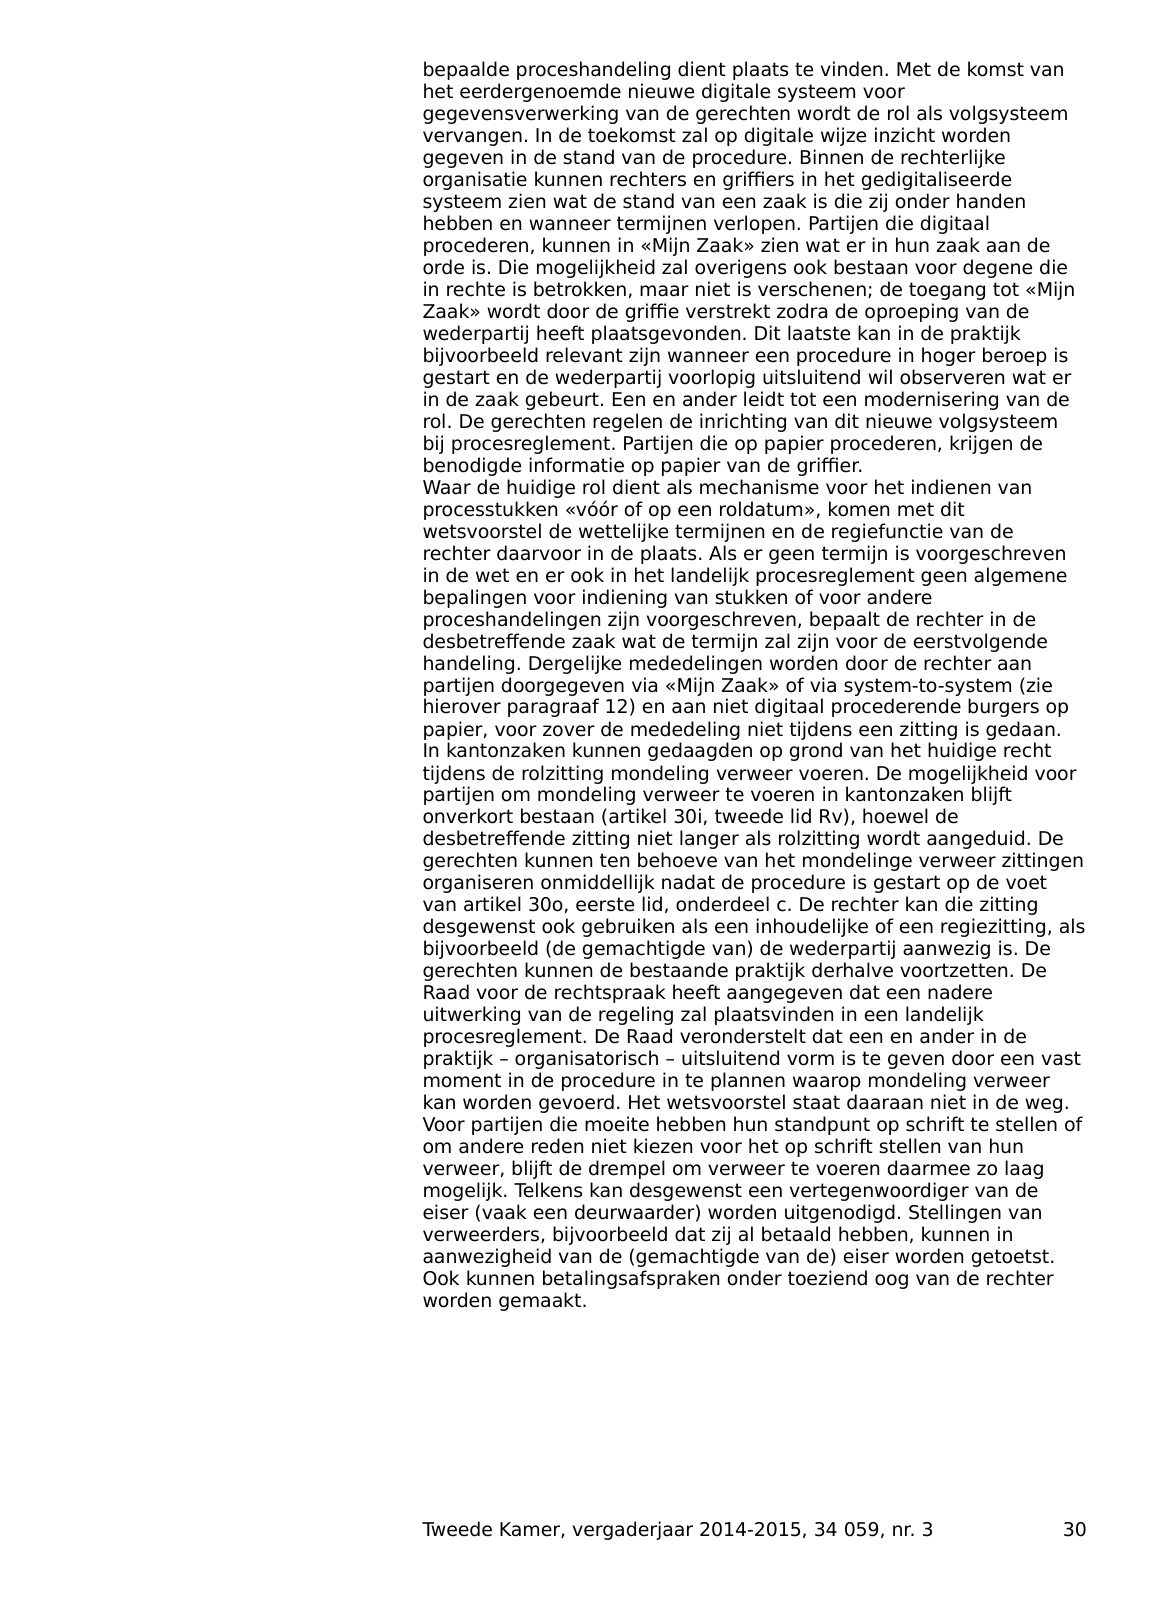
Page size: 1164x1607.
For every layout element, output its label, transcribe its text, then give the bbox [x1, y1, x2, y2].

text Waar de huidige rol dient als mechanisme voor het indienen van processtukken «vóór of op een roldatum», komen met dit wetsvoorstel de wettelijke termijnen en de regiefunctie van de rechter daarvoor in de plaats. Als er geen termijn is voorgeschreven in de wet en er ook in het landelijk procesreglement geen algemene bepalingen voor indiening van stukken of voor andere proceshandelingen zijn voorgeschreven, bepaalt de rechter in de desbetreffende zaak wat de termijn zal zijn voor de eerstvolgende handeling. Dergelijke mededelingen worden door de rechter aan partijen doorgegeven via «Mijn Zaak» of via system-to-system (zie hierover paragraaf 12) en aan niet digitaal procederende burgers op papier, voor zover de mededeling niet tijdens een zitting is gedaan. [422, 477, 1087, 740]
text In kantonzaken kunnen gedaagden op grond van het huidige recht tijdens de rolzitting mondeling verweer voeren. De mogelijkheid voor partijen om mondeling verweer te voeren in kantonzaken blijft onverkort bestaan (artikel 30i, tweede lid Rv), hoewel de desbetreffende zitting niet langer als rolzitting wordt aangeduid. De gerechten kunnen ten behoeve van het mondelinge verweer zittingen organiseren onmiddellijk nadat de procedure is gestart op de voet van artikel 30o, eerste lid, onderdeel c. De rechter kan die zitting desgewenst ook gebruiken als een inhoudelijke of een regiezitting, als bijvoorbeeld (de gemachtigde van) de wederpartij aanwezig is. De gerechten kunnen de bestaande praktijk derhalve voortzetten. De Raad voor de rechtspraak heeft aangegeven dat een nadere uitwerking van de regeling zal plaatsvinden in een landelijk procesreglement. De Raad veronderstelt dat een en ander in de praktijk – organisatorisch – uitsluitend vorm is te geven door een vast moment in de procedure in te plannen waarop mondeling verweer kan worden gevoerd. Het wetsvoorstel staat daaraan niet in de weg. Voor partijen die moeite hebben hun standpunt op schrift te stellen of om andere reden niet kiezen voor het op schrift stellen van hun verweer, blijft de drempel om verweer te voeren daarmee zo laag mogelijk. Telkens kan desgewenst een vertegenwoordiger van de eiser (vaak een deurwaarder) worden uitgenodigd. Stellingen van verweerders, bijvoorbeeld dat zij al betaald hebben, kunnen in aanwezigheid van de (gemachtigde van de) eiser worden getoetst. Ook kunnen betalingsafspraken onder toeziend oog van de rechter worden gemaakt. [422, 740, 1087, 1312]
text bepaalde proceshandeling dient plaats te vinden. Met de komst van het eerdergenoemde nieuwe digitale systeem voor gegevensverwerking van de gerechten wordt de rol als volgsysteem vervangen. In de toekomst zal op digitale wijze inzicht worden gegeven in de stand van de procedure. Binnen de rechterlijke organisatie kunnen rechters en griffiers in het gedigitaliseerde systeem zien wat de stand van een zaak is die zij onder handen hebben en wanneer termijnen verlopen. Partijen die digitaal procederen, kunnen in «Mijn Zaak» zien wat er in hun zaak aan de orde is. Die mogelijkheid zal overigens ook bestaan voor degene die in rechte is betrokken, maar niet is verschenen; de toegang tot «Mijn Zaak» wordt door de griffie verstrekt zodra de oproeping van de wederpartij heeft plaatsgevonden. Dit laatste kan in de praktijk bijvoorbeeld relevant zijn wanneer een procedure in hoger beroep is gestart en de wederpartij voorlopig uitsluitend wil observeren wat er in de zaak gebeurt. Een en ander leidt tot een modernisering van de rol. De gerechten regelen de inrichting van dit nieuwe volgsysteem bij procesreglement. Partijen die op papier procederen, krijgen de benodigde informatie op papier van de griffier. [422, 59, 1087, 477]
